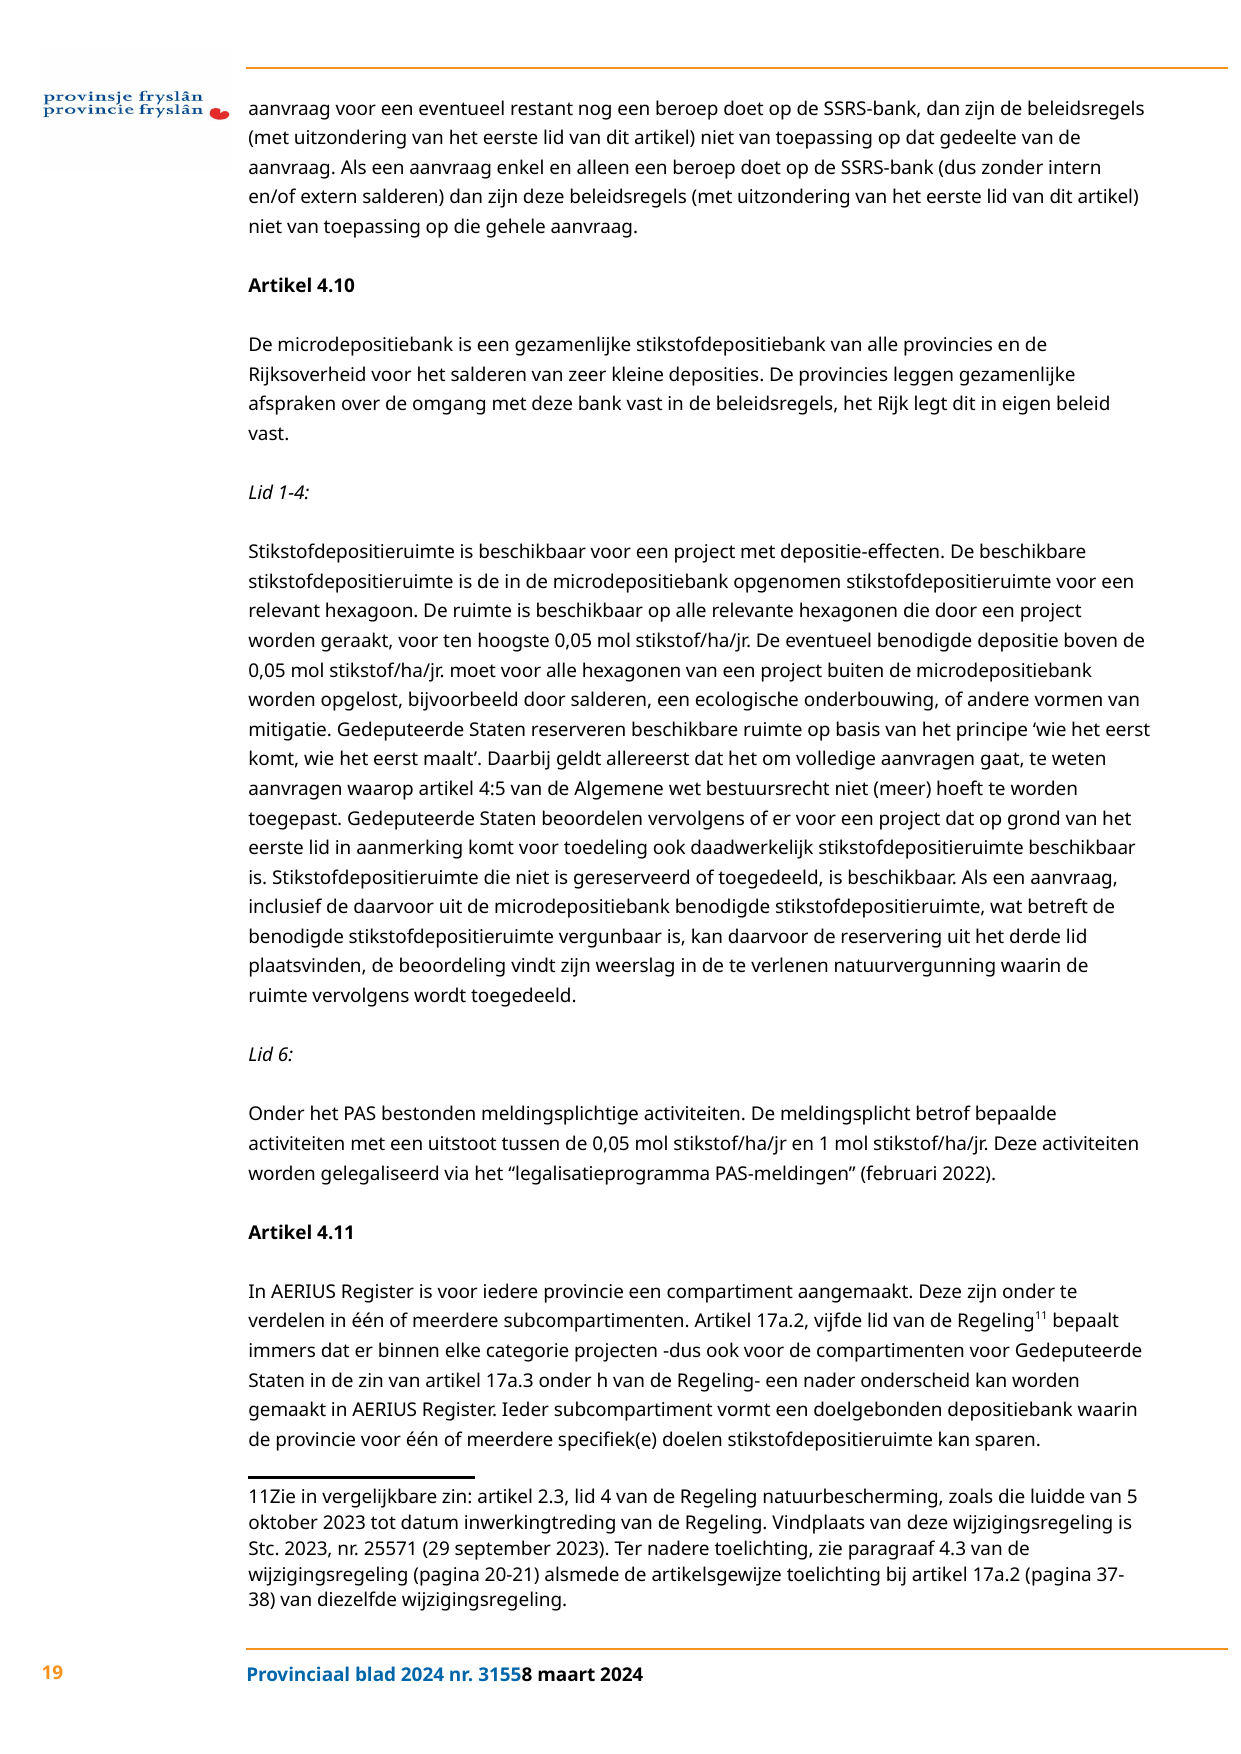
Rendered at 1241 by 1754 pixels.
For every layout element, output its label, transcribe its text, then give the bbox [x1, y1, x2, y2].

text Lid 6: [248, 1041, 1152, 1067]
picture [41, 47, 231, 172]
text Artikel 4.11 [248, 1219, 1152, 1245]
text Zie in vergelijkbare zin: artikel 2.3, lid 4 van de Regeling natuurbescherming, zoals die luidde van 5 oktober 2023 tot datum inwerkingtreding van de Regeling. Vindplaats van deze wijzigingsregeling is Stc. 2023, nr. 25571 (29 september 2023). Ter nadere toelichting, zie paragraaf 4.3 van de wijzigingsregeling (pagina 20-21) alsmede de artikelsgewijze toelichting bij artikel 17a.2 (pagina 37-38) van diezelfde wijzigingsregeling. [248, 1483, 1152, 1612]
text Stikstofdepositieruimte is beschikbaar voor een project met depositie-effecten. De beschikbare stikstofdepositieruimte is de in de microdepositiebank opgenomen stikstofdepositieruimte voor een relevant hexagoon. De ruimte is beschikbaar op alle relevante hexagonen die door een project worden geraakt, voor ten hoogste 0,05 mol stikstof/ha/jr. De eventueel benodigde depositie boven de 0,05 mol stikstof/ha/jr. moet voor alle hexagonen van een project buiten de microdepositiebank worden opgelost, bijvoorbeeld door salderen, een ecologische onderbouwing, of andere vormen van mitigatie. Gedeputeerde Staten reserveren beschikbare ruimte op basis van het principe ‘wie het eerst komt, wie het eerst maalt’. Daarbij geldt allereerst dat het om volledige aanvragen gaat, te weten aanvragen waarop artikel 4:5 van de Algemene wet bestuursrecht niet (meer) hoeft te worden toegepast. Gedeputeerde Staten beoordelen vervolgens of er voor een project dat op grond van het eerste lid in aanmerking komt voor toedeling ook daadwerkelijk stikstofdepositieruimte beschikbaar is. Stikstofdepositieruimte die niet is gereserveerd of toegedeeld, is beschikbaar. Als een aanvraag, inclusief de daarvoor uit de microdepositiebank benodigde stikstofdepositieruimte, wat betreft de benodigde stikstofdepositieruimte vergunbaar is, kan daarvoor de reservering uit het derde lid plaatsvinden, de beoordeling vindt zijn weerslag in de te verlenen natuurvergunning waarin de ruimte vervolgens wordt toegedeeld. [248, 538, 1152, 1008]
text Onder het PAS bestonden meldingsplichtige activiteiten. De meldingsplicht betrof bepaalde activiteiten met een uitstoot tussen de 0,05 mol stikstof/ha/jr en 1 mol stikstof/ha/jr. Deze activiteiten worden gelegaliseerd via het “legalisatieprogramma PAS-meldingen” (februari 2022). [248, 1101, 1152, 1186]
text De microdepositiebank is een gezamenlijke stikstofdepositiebank van alle provincies en de Rijksoverheid voor het salderen van zeer kleine deposities. De provincies leggen gezamenlijke afspraken over de omgang met deze bank vast in de beleidsregels, het Rijk legt dit in eigen beleid vast. [248, 331, 1152, 446]
text In AERIUS Register is voor iedere provincie een compartiment aangemaakt. Deze zijn onder te verdelen in één of meerdere subcompartimenten. Artikel 17a.2, vijfde lid van de Regeling bepaalt immers dat er binnen elke categorie projecten -dus ook voor de compartimenten voor Gedeputeerde Staten in de zin van artikel 17a.3 onder h van de Regeling- een nader onderscheid kan worden gemaakt in AERIUS Register. Ieder subcompartiment vormt een doelgebonden depositiebank waarin de provincie voor één of meerdere specifiek(e) doelen stikstofdepositieruimte kan sparen. [248, 1278, 1152, 1452]
text aanvraag voor een eventueel restant nog een beroep doet op de SSRS-bank, dan zijn de beleidsregels (met uitzondering van het eerste lid van dit artikel) niet van toepassing op dat gedeelte van de aanvraag. Als een aanvraag enkel en alleen een beroep doet op de SSRS-bank (dus zonder intern en/of extern salderen) dan zijn deze beleidsregels (met uitzondering van het eerste lid van dit artikel) niet van toepassing op die gehele aanvraag. [248, 95, 1152, 239]
text Artikel 4.10 [248, 272, 1152, 298]
text Lid 1-4: [248, 479, 1152, 505]
